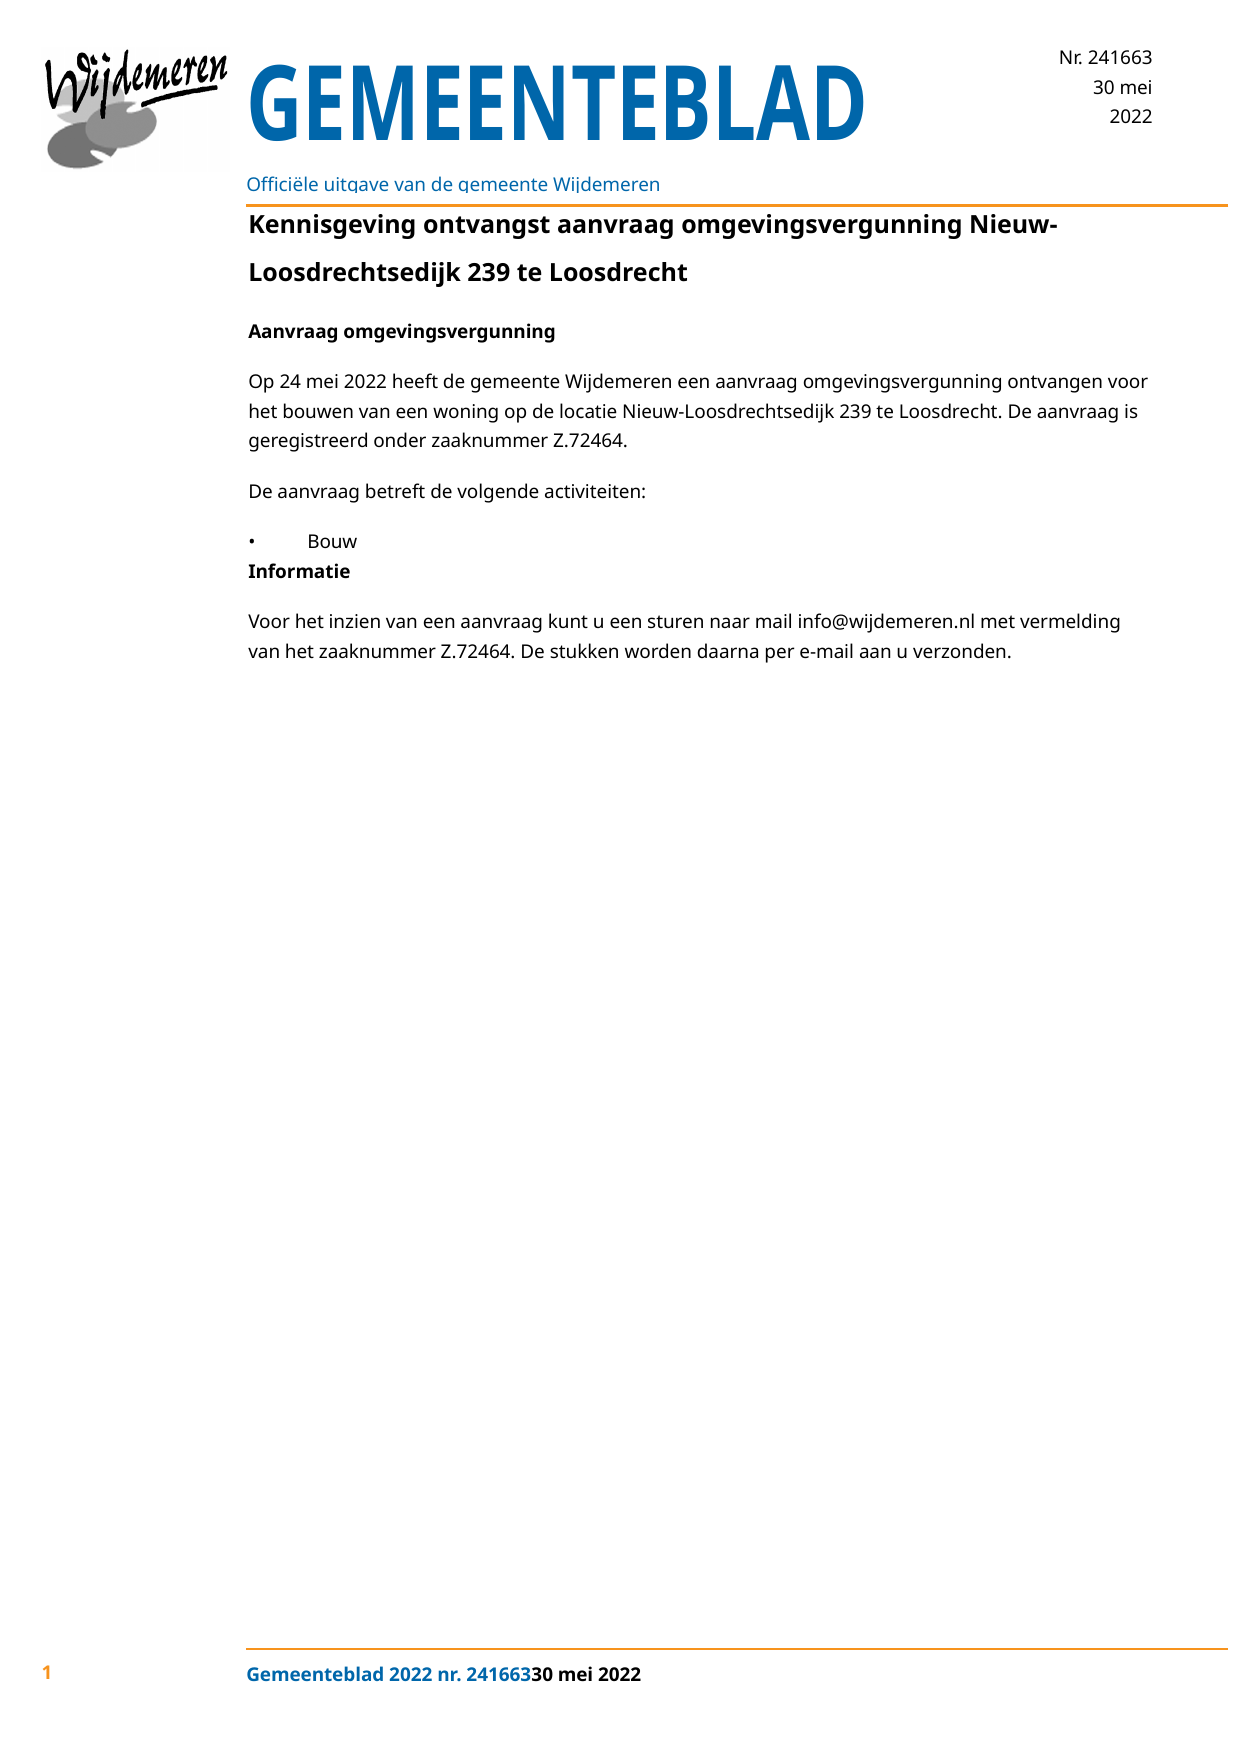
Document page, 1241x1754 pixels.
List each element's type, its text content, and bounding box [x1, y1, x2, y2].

text Aanvraag omgevingsvergunning [248, 318, 1152, 344]
text Kennisgeving ontvangst aanvraag omgevingsvergunning Nieuw-Loosdrechtsedijk 239 te Loosdrecht [248, 207, 1152, 288]
text De aanvraag betreft de volgende activiteiten: [248, 478, 1152, 504]
list Bouw [248, 528, 1152, 554]
text Voor het inzien van een aanvraag kunt u een sturen naar mail info@wijdemeren.nl met vermelding van het zaaknummer Z.72464. De stukken worden daarna per e-mail aan u verzonden. [248, 608, 1152, 664]
picture [41, 47, 231, 172]
text Informatie [248, 558, 1152, 584]
text Op 24 mei 2022 heeft de gemeente Wijdemeren een aanvraag omgevingsvergunning ontvangen voor het bouwen van een woning op de locatie Nieuw-Loosdrechtsedijk 239 te Loosdrecht. De aanvraag is geregistreerd onder zaaknummer Z.72464. [248, 368, 1152, 453]
